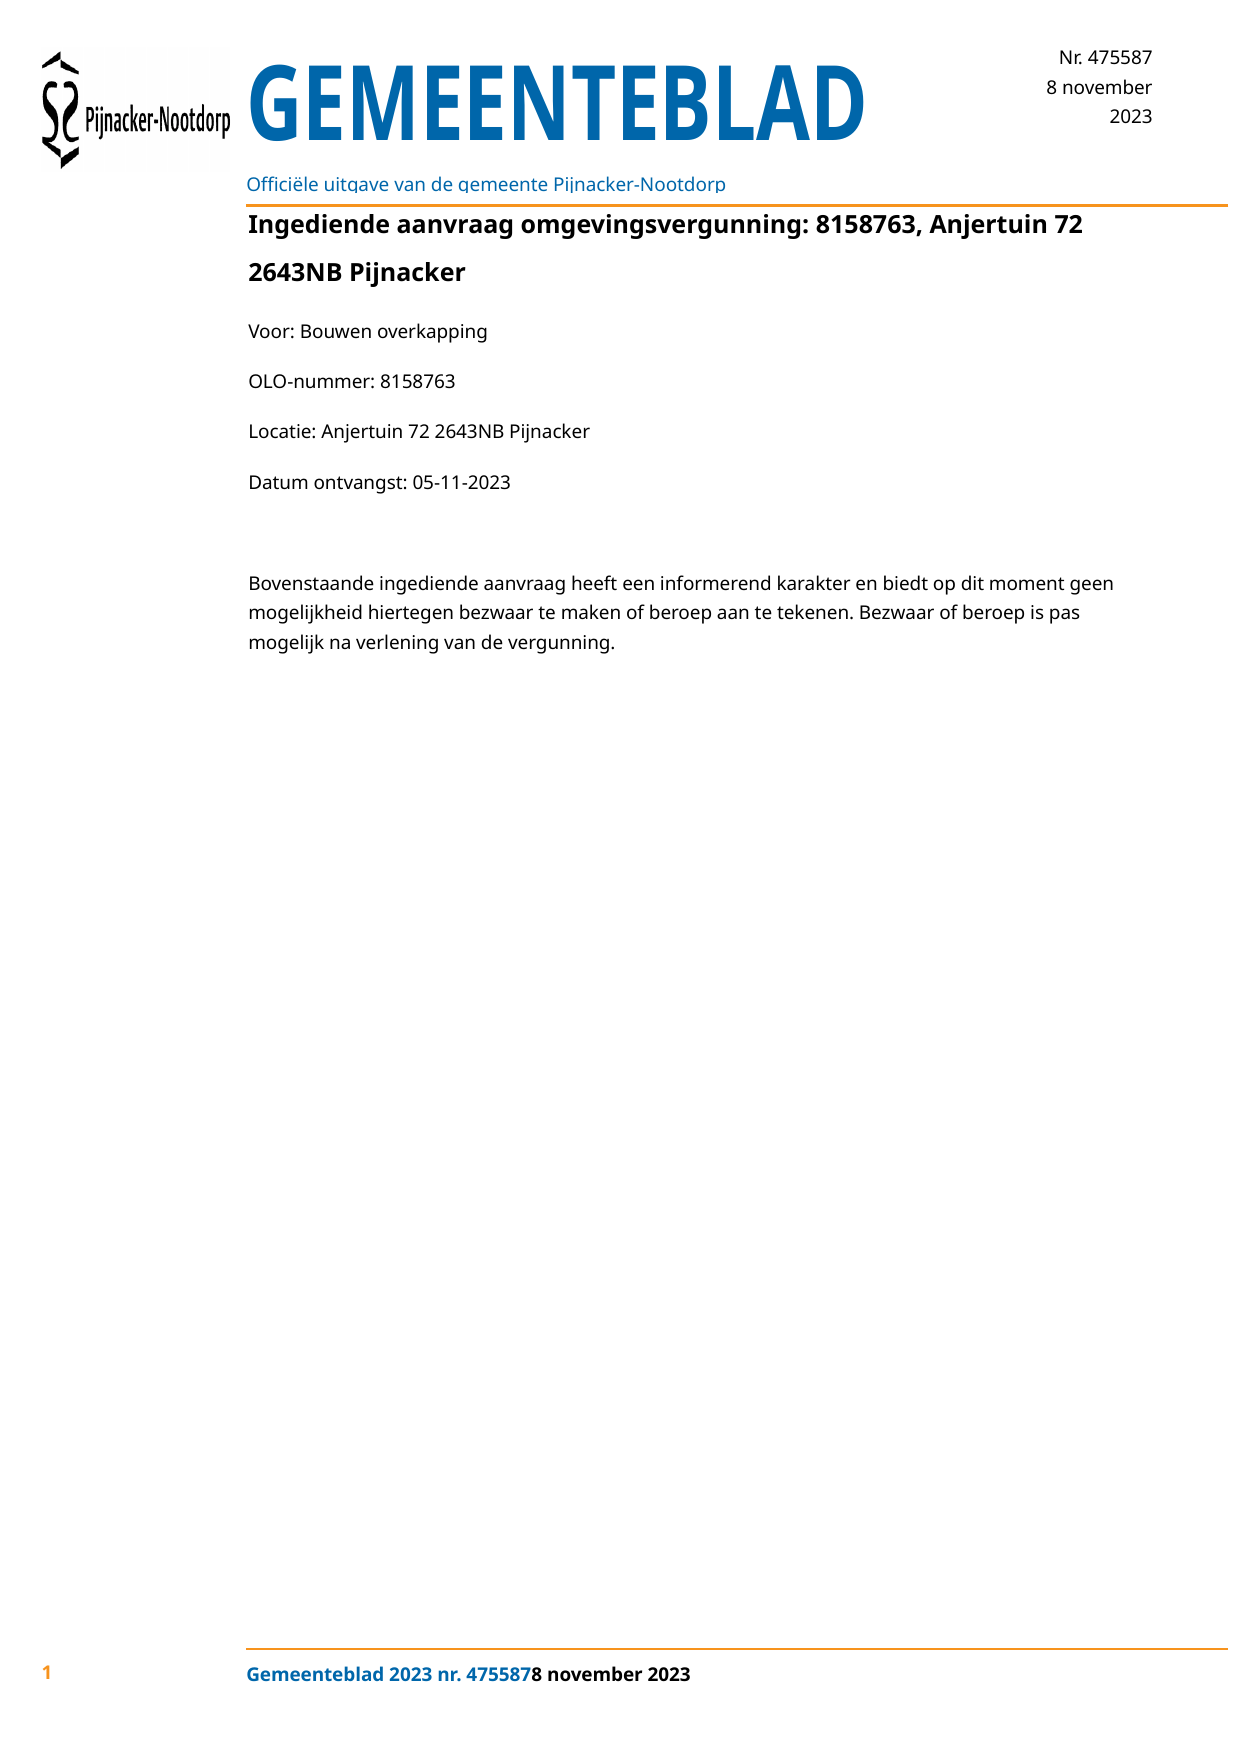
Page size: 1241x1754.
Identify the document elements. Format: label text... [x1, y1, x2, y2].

text Ingediende aanvraag omgevingsvergunning: 8158763, Anjertuin 72 2643NB Pijnacker [248, 207, 1152, 288]
text Datum ontvangst: 05-11-2023 [248, 469, 1152, 495]
text OLO-nummer: 8158763 [248, 368, 1152, 394]
picture [41, 47, 231, 172]
text Voor: Bouwen overkapping [248, 318, 1152, 344]
text Bovenstaande ingediende aanvraag heeft een informerend karakter en biedt op dit moment geen mogelijkheid hiertegen bezwaar te maken of beroep aan te tekenen. Bezwaar of beroep is pas mogelijk na verlening van de vergunning. [248, 570, 1152, 655]
text Locatie: Anjertuin 72 2643NB Pijnacker [248, 419, 1152, 444]
